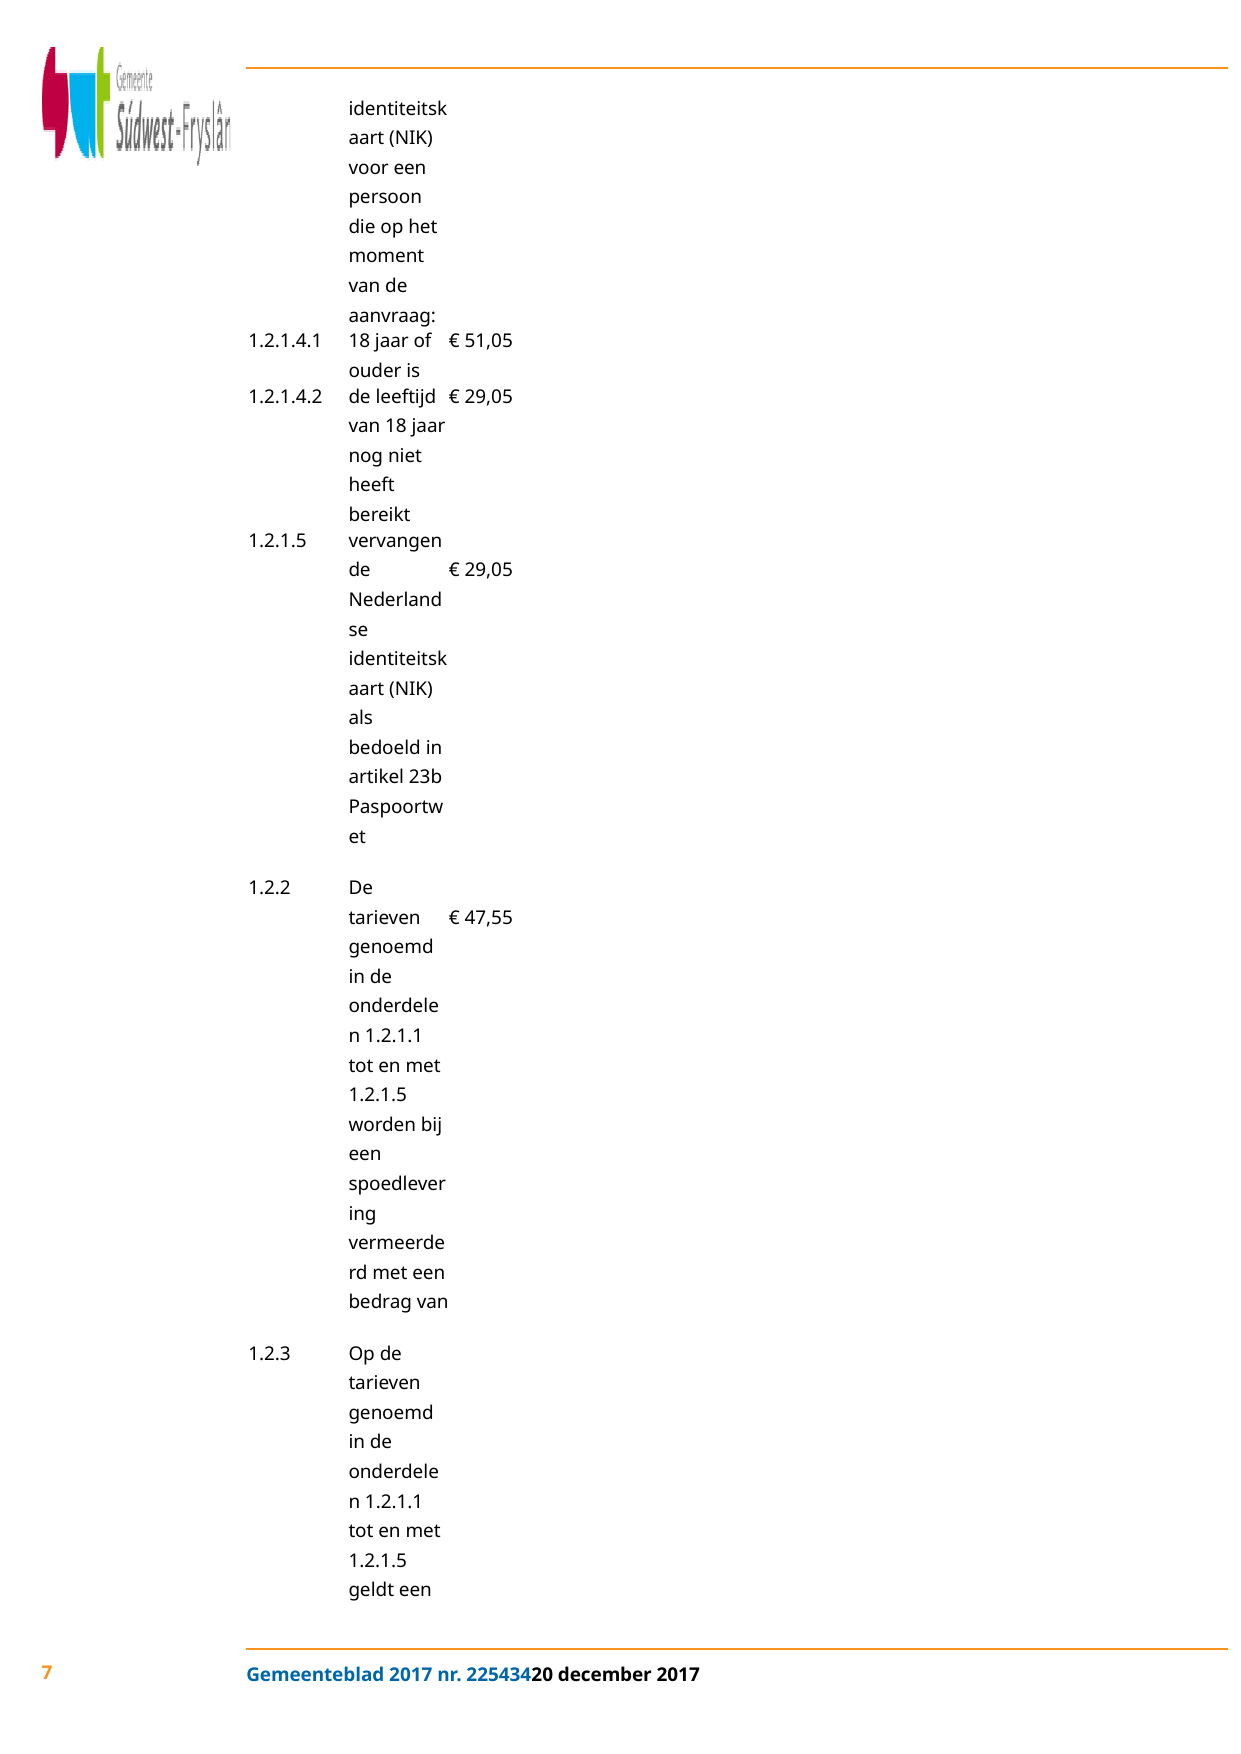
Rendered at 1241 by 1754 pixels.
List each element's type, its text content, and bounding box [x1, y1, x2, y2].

table_cell 18 jaar of ouder is [348, 328, 449, 383]
table_cell vervangende Nederlandse identiteitskaart (NIK) als bedoeld in artikel 23b Paspoortwet [348, 527, 449, 848]
table_cell € 29,05 [449, 527, 549, 848]
table_cell € 47,55 [449, 874, 549, 1314]
table_cell € 51,05 [449, 328, 549, 383]
table_cell [348, 849, 449, 874]
table_cell [248, 95, 348, 328]
table_cell de leeftijd van 18 jaar nog niet heeft bereikt [348, 383, 449, 527]
table_cell [449, 849, 549, 874]
table_cell [248, 1314, 348, 1340]
table_cell identiteitskaart (NIK) voor een persoon die op het moment van de aanvraag: [348, 95, 449, 328]
table_cell [449, 95, 549, 328]
table_cell [449, 1314, 549, 1340]
table_cell [348, 1314, 449, 1340]
table_cell De tarieven genoemd in de onderdelen 1.2.1.1 tot en met 1.2.1.5 worden bij een spoedlevering vermeerderd met een bedrag van [348, 874, 449, 1314]
table_cell 1.2.1.4.1 [248, 328, 348, 383]
table_cell € 29,05 [449, 383, 549, 527]
table_cell 1.2.1.5 [248, 527, 348, 848]
picture [41, 47, 231, 172]
table_cell 1.2.3 [248, 1340, 348, 1602]
table_cell Op de tarieven genoemd in de onderdelen 1.2.1.1 tot en met 1.2.1.5 geldt een [348, 1340, 449, 1602]
table_cell 1.2.2 [248, 874, 348, 1314]
table_cell [248, 849, 348, 874]
table_cell 1.2.1.4.2 [248, 383, 348, 527]
table_cell [449, 1340, 549, 1602]
